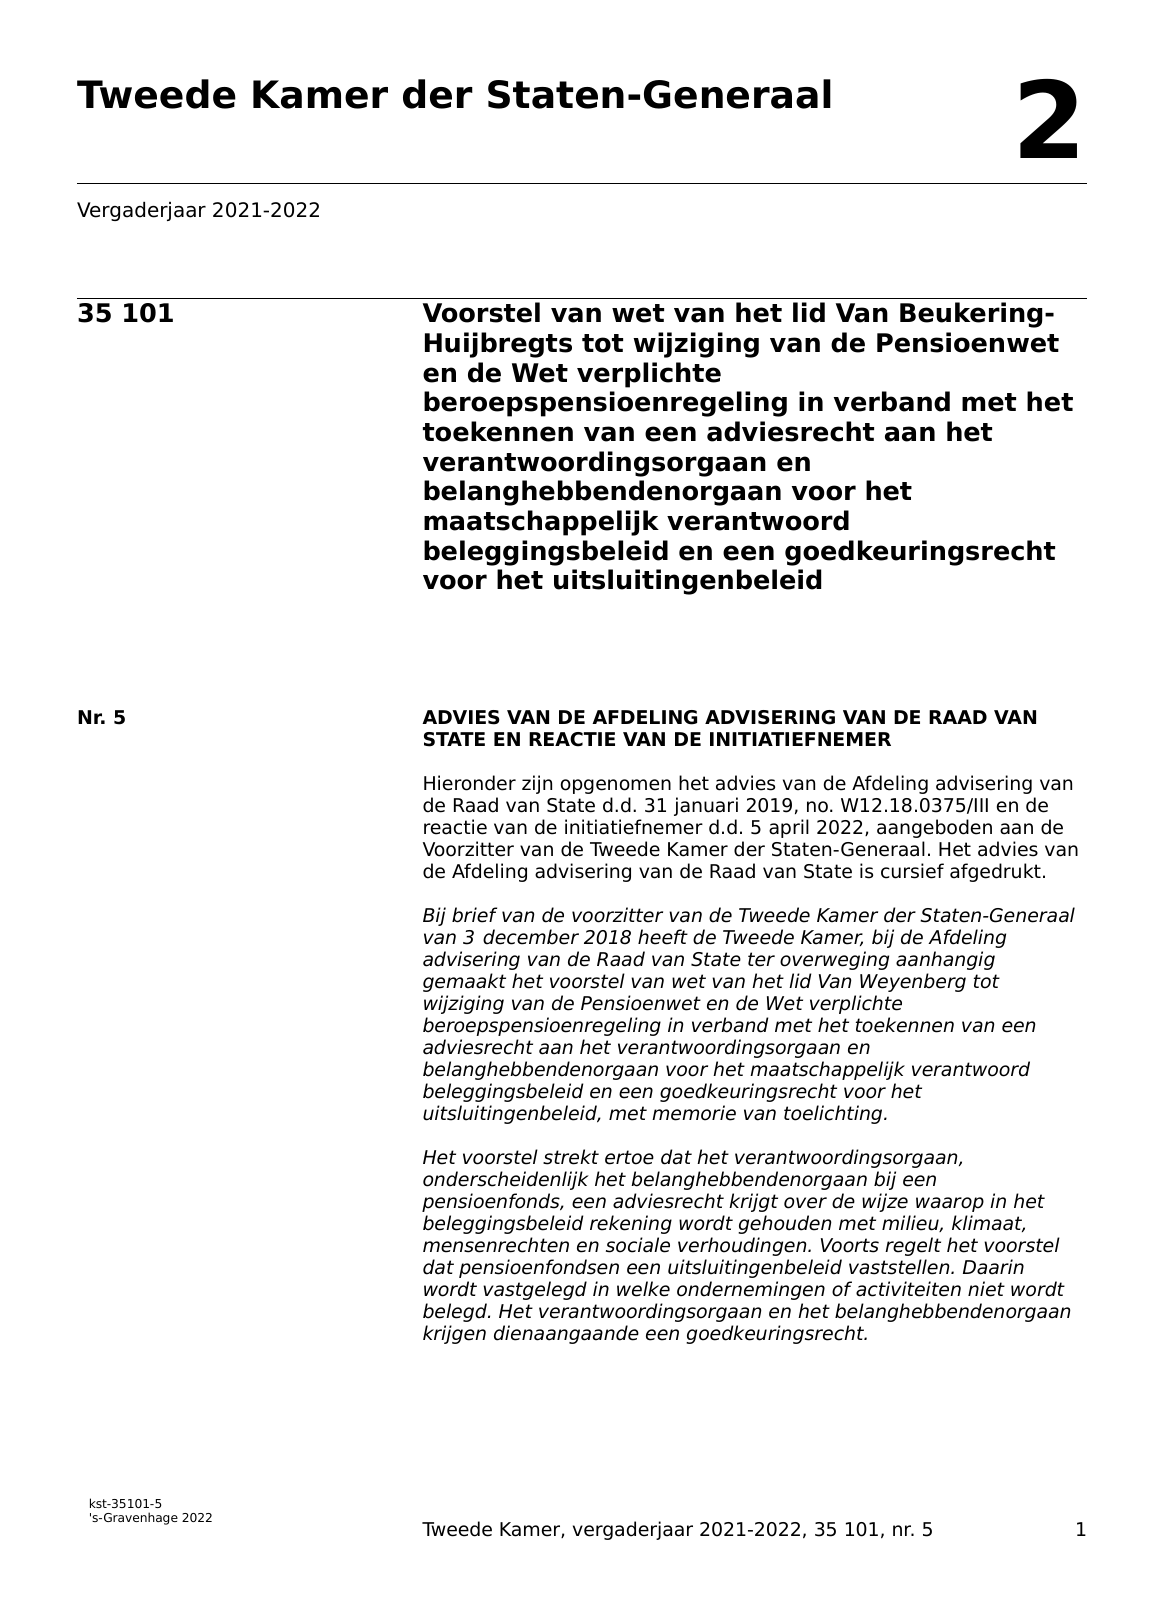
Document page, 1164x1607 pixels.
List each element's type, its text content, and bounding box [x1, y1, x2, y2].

text Hieronder zijn opgenomen het advies van de Afdeling advisering van de Raad van State d.d. 31 januari 2019, no. W12.18.0375/III en de reactie van de initiatiefnemer d.d. 5 april 2022, aangeboden aan de Voorzitter van de Tweede Kamer der Staten-Generaal. Het advies van de Afdeling advisering van de Raad van State is cursief afgedrukt. [422, 773, 1087, 883]
text Het voorstel strekt ertoe dat het verantwoordingsorgaan, onderscheidenlijk het belanghebbendenorgaan bij een pensioenfonds, een adviesrecht krijgt over de wijze waarop in het beleggingsbeleid rekening wordt gehouden met milieu, klimaat, mensenrechten en sociale verhoudingen. Voorts regelt het voorstel dat pensioenfondsen een uitsluitingenbeleid vaststellen. Daarin wordt vastgelegd in welke ondernemingen of activiteiten niet wordt belegd. Het verantwoordingsorgaan en het belanghebbendenorgaan krijgen dienaangaande een goedkeuringsrecht. [422, 1147, 1087, 1345]
text kst-35101-5 [88, 1497, 323, 1511]
subtitle Nr. 5 ADVIES VAN DE AFDELING ADVISERING VAN DE RAAD VAN STATE EN REACTIE VAN DE INITIATIEFNEMER [77, 707, 1087, 751]
table_cell Vergaderjaar 2021-2022 [77, 184, 1087, 298]
subtitle 35 101 Voorstel van wet van het lid Van Beukering-Huijbregts tot wijziging van de Pensioenwet en de Wet verplichte beroepspensioenregeling in verband met het toekennen van een adviesrecht aan het verantwoordingsorgaan en belanghebbendenorgaan voor het maatschappelijk verantwoord beleggingsbeleid en een goedkeuringsrecht voor het uitsluitingenbeleid [77, 299, 1087, 596]
text Bij brief van de voorzitter van de Tweede Kamer der Staten-Generaal van 3 december 2018 heeft de Tweede Kamer, bij de Afdeling advisering van de Raad van State ter overweging aanhangig gemaakt het voorstel van wet van het lid Van Weyenberg tot wijziging van de Pensioenwet en de Wet verplichte beroepspensioenregeling in verband met het toekennen van een adviesrecht aan het verantwoordingsorgaan en belanghebbendenorgaan voor het maatschappelijk verantwoord beleggingsbeleid en een goedkeuringsrecht voor het uitsluitingenbeleid, met memorie van toelichting. [422, 905, 1087, 1125]
table_header Tweede Kamer der Staten-Generaal [77, 59, 886, 183]
table_header 2 [886, 59, 1087, 183]
text 's-Gravenhage 2022 [88, 1511, 323, 1525]
